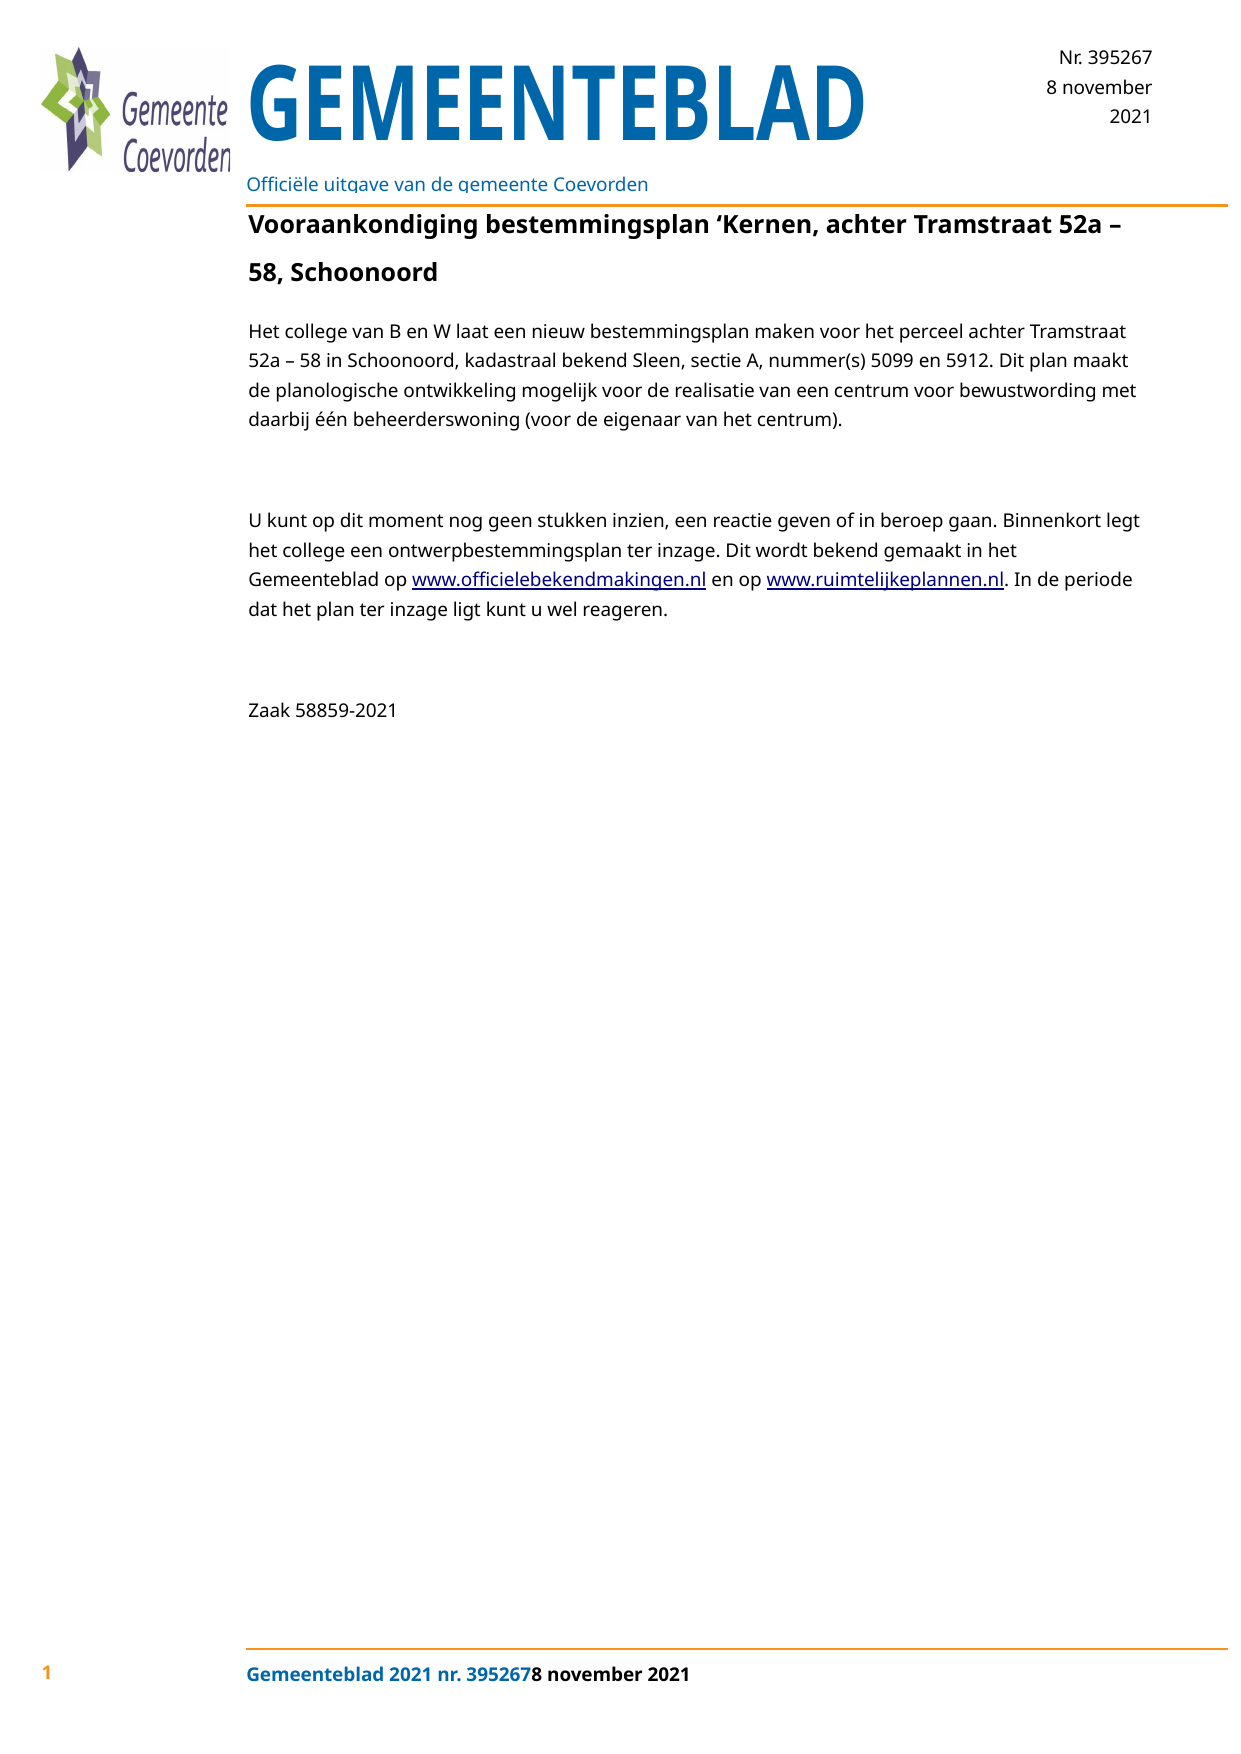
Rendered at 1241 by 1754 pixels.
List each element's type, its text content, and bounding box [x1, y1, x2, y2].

picture [41, 47, 231, 172]
text Zaak 58859-2021 [248, 697, 1152, 723]
text Vooraankondiging bestemmingsplan ‘Kernen, achter Tramstraat 52a – 58, Schoonoord [248, 207, 1152, 288]
text Het college van B en W laat een nieuw bestemmingsplan maken voor het perceel achter Tramstraat 52a – 58 in Schoonoord, kadastraal bekend Sleen, sectie A, nummer(s) 5099 en 5912. Dit plan maakt de planologische ontwikkeling mogelijk voor de realisatie van een centrum voor bewustwording met daarbij één beheerderswoning (voor de eigenaar van het centrum). [248, 318, 1152, 432]
text U kunt op dit moment nog geen stukken inzien, een reactie geven of in beroep gaan. Binnenkort legt het college een ontwerpbestemmingsplan ter inzage. Dit wordt bekend gemaakt in het Gemeenteblad op www.officielebekendmakingen.nl en op www.ruimtelijkeplannen.nl. In de periode dat het plan ter inzage ligt kunt u wel reageren. [248, 507, 1152, 622]
